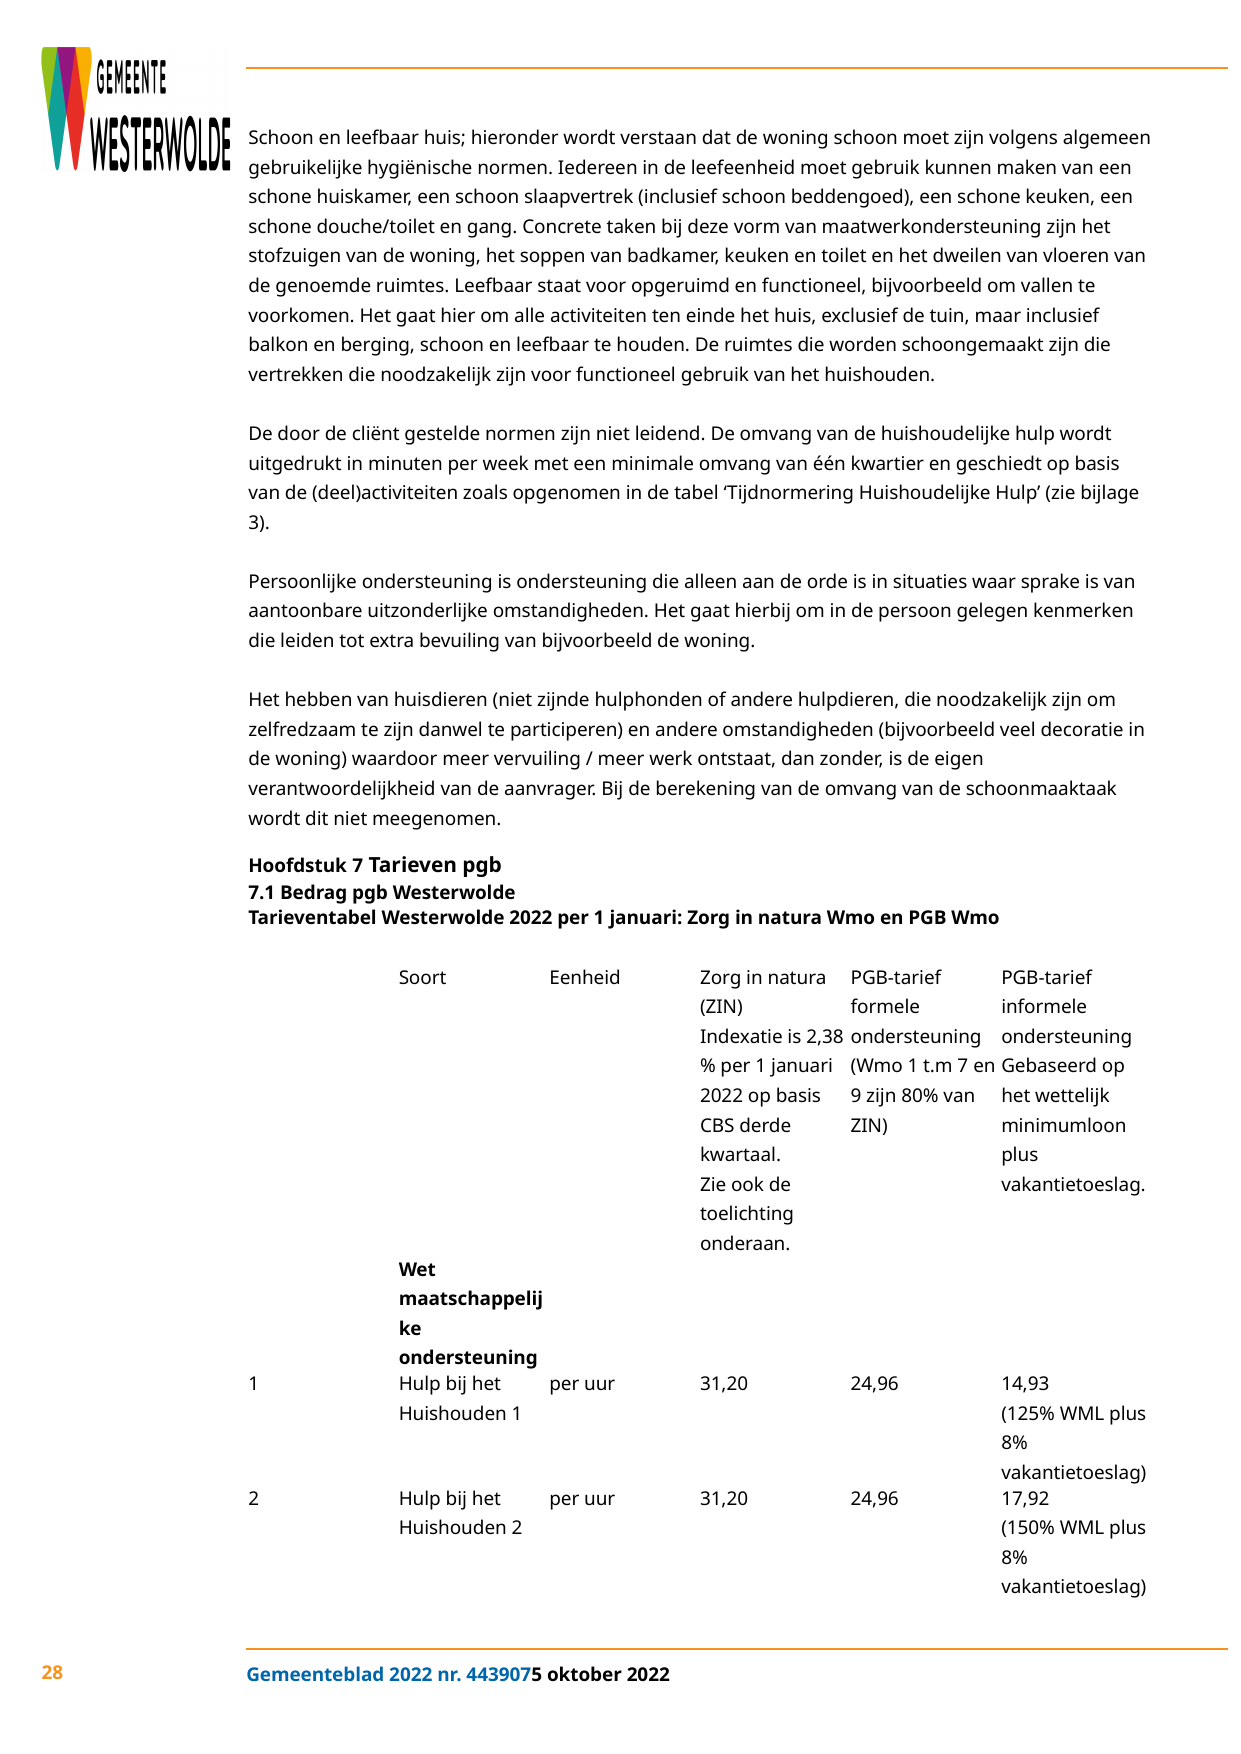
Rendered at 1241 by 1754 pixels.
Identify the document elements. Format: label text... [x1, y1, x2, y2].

text Schoon en leefbaar huis; hieronder wordt verstaan dat de woning schoon moet zijn volgens algemeen gebruikelijke hygiënische normen. Iedereen in de leefeenheid moet gebruik kunnen maken van een schone huiskamer, een schoon slaapvertrek (inclusief schoon beddengoed), een schone keuken, een schone douche/toilet en gang. Concrete taken bij deze vorm van maatwerkondersteuning zijn het stofzuigen van de woning, het soppen van badkamer, keuken en toilet en het dweilen van vloeren van de genoemde ruimtes. Leefbaar staat voor opgeruimd en functioneel, bijvoorbeeld om vallen te voorkomen. Het gaat hier om alle activiteiten ten einde het huis, exclusief de tuin, maar inclusief balkon en berging, schoon en leefbaar te houden. De ruimtes die worden schoongemaakt zijn die vertrekken die noodzakelijk zijn voor functioneel gebruik van het huishouden. [248, 124, 1152, 387]
text Het hebben van huisdieren (niet zijnde hulphonden of andere hulpdieren, die noodzakelijk zijn om zelfredzaam te zijn danwel te participeren) en andere omstandigheden (bijvoorbeeld veel decoratie in de woning) waardoor meer vervuiling / meer werk ontstaat, dan zonder, is de eigen verantwoordelijkheid van de aanvrager. Bij de berekening van de omvang van de schoonmaaktaak wordt dit niet meegenomen. [248, 686, 1152, 831]
table_cell [248, 1256, 398, 1370]
table_cell 1 [248, 1370, 398, 1485]
table_header Eenheid [549, 964, 700, 1256]
text Persoonlijke ondersteuning is ondersteuning die alleen aan de orde is in situaties waar sprake is van aantoonbare uitzonderlijke omstandigheden. Het gaat hierbij om in de persoon gelegen kenmerken die leiden tot extra bevuiling van bijvoorbeeld de woning. [248, 568, 1152, 653]
table_header PGB-tarief formele ondersteuning (Wmo 1 t.m 7 en 9 zijn 80% van ZIN) [850, 964, 1001, 1256]
text Tarieventabel Westerwolde 2022 per 1 januari: Zorg in natura Wmo en PGB Wmo [248, 904, 1152, 930]
picture [41, 47, 231, 172]
table_cell 31,20 [700, 1370, 850, 1485]
table_header PGB-tarief informele ondersteuning Gebaseerd op het wettelijk minimumloon plus vakantietoeslag. [1001, 964, 1152, 1256]
table_cell Hulp bij het Huishouden 2 [399, 1485, 549, 1599]
table_cell per uur [549, 1485, 700, 1599]
table_cell [850, 1256, 1001, 1370]
table_cell Wet maatschappelijke ondersteuning [399, 1256, 549, 1370]
table_header [248, 964, 398, 1256]
text Hoofdstuk 7 Tarieven pgb [248, 850, 1152, 879]
table_cell 14,93 (125% WML plus 8% vakantietoeslag) [1001, 1370, 1152, 1485]
table_cell 31,20 [700, 1485, 850, 1599]
table_cell 17,92 (150% WML plus 8% vakantietoeslag) [1001, 1485, 1152, 1599]
table_cell 24,96 [850, 1370, 1001, 1485]
table_cell [700, 1256, 850, 1370]
table_header Soort [399, 964, 549, 1256]
table_cell 2 [248, 1485, 398, 1599]
table_cell per uur [549, 1370, 700, 1485]
table_cell [1001, 1256, 1152, 1370]
text 7.1 Bedrag pgb Westerwolde [248, 879, 1152, 904]
table_header Zorg in natura (ZIN) Indexatie is 2,38 % per 1 januari 2022 op basis CBS derde kwartaal. Zie ook de toelichting onderaan. [700, 964, 850, 1256]
table_cell 24,96 [850, 1485, 1001, 1599]
text De door de cliënt gestelde normen zijn niet leidend. De omvang van de huishoudelijke hulp wordt uitgedrukt in minuten per week met een minimale omvang van één kwartier en geschiedt op basis van de (deel)activiteiten zoals opgenomen in de tabel ‘Tijdnormering Huishoudelijke Hulp’ (zie bijlage 3). [248, 420, 1152, 535]
table_cell [549, 1256, 700, 1370]
table_cell Hulp bij het Huishouden 1 [399, 1370, 549, 1485]
